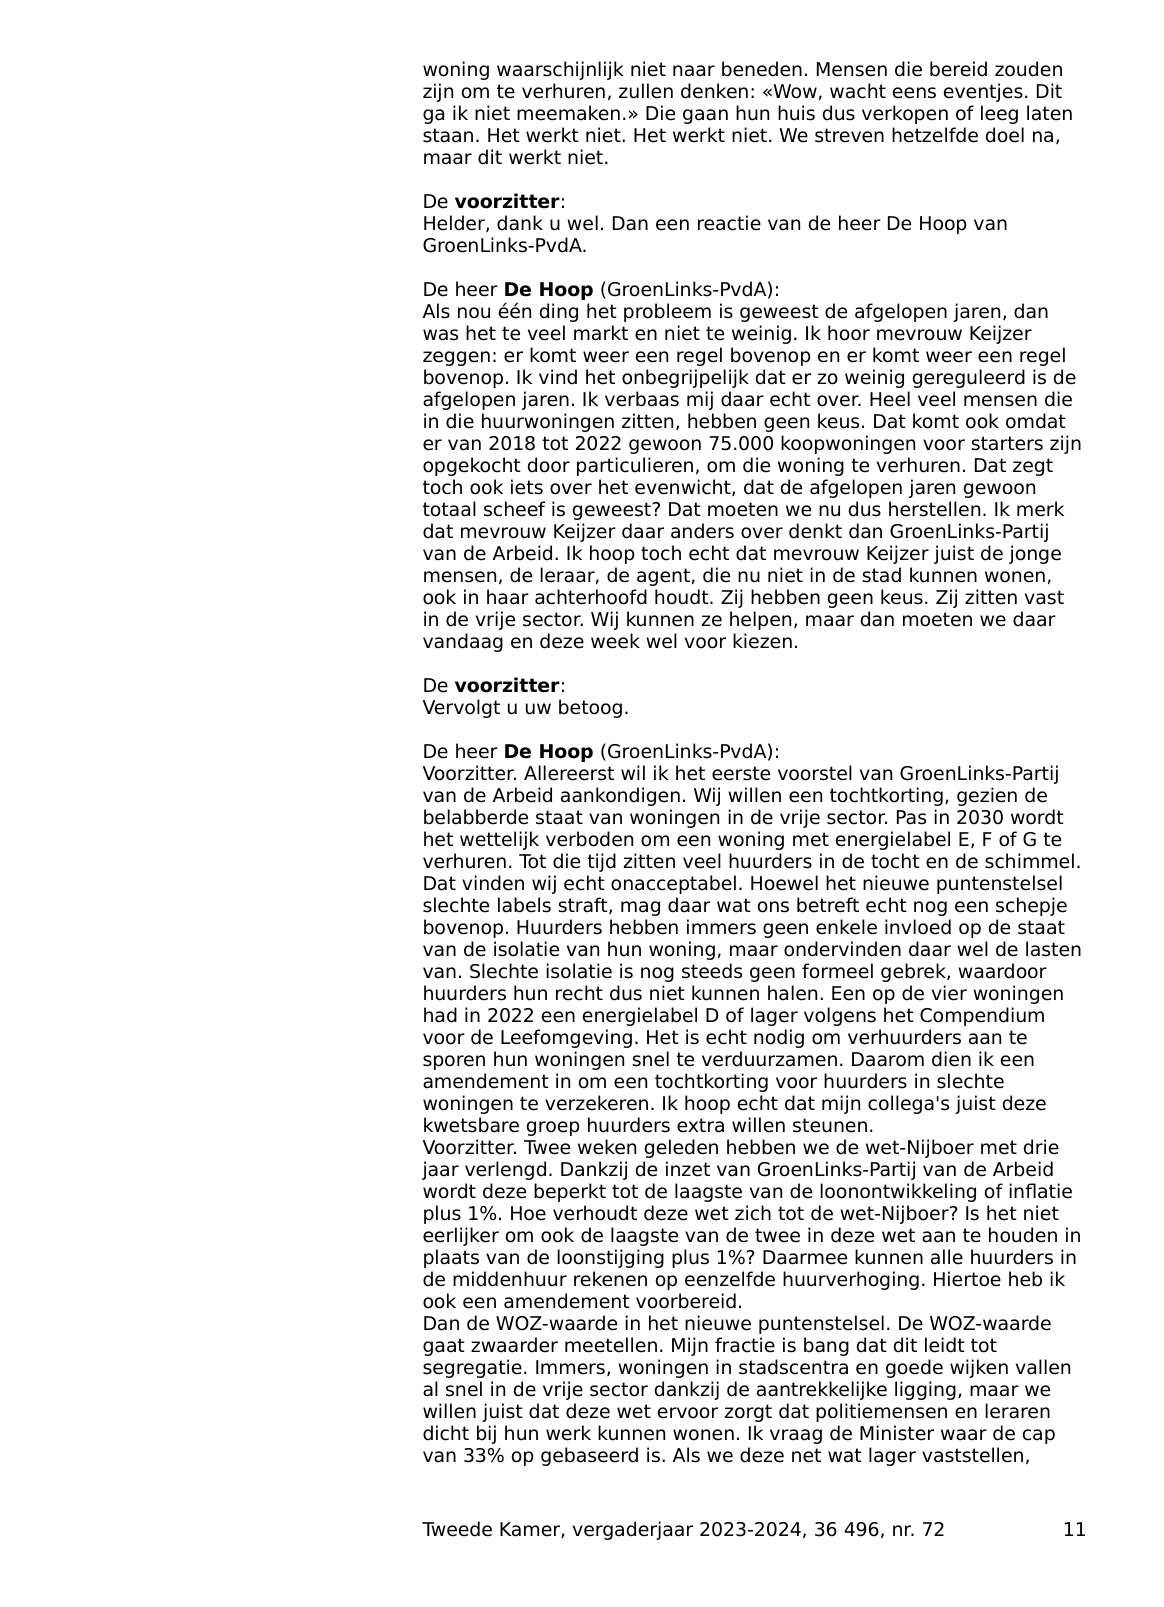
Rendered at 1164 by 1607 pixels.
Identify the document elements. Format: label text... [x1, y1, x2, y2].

text Vervolgt u uw betoog. [422, 697, 1087, 719]
text Helder, dank u wel. Dan een reactie van de heer De Hoop van GroenLinks-PvdA. [422, 213, 1087, 257]
text Dan de WOZ-waarde in het nieuwe puntenstelsel. De WOZ-waarde gaat zwaarder meetellen. Mijn fractie is bang dat dit leidt tot segregatie. Immers, woningen in stadscentra en goede wijken vallen al snel in de vrije sector dankzij de aantrekkelijke ligging, maar we willen juist dat deze wet ervoor zorgt dat politiemensen en leraren dicht bij hun werk kunnen wonen. Ik vraag de Minister waar de cap van 33% op gebaseerd is. Als we deze net wat lager vaststellen, [422, 1313, 1087, 1467]
text Voorzitter. Twee weken geleden hebben we de wet-Nijboer met drie jaar verlengd. Dankzij de inzet van GroenLinks-Partij van de Arbeid wordt deze beperkt tot de laagste van de loonontwikkeling of inflatie plus 1%. Hoe verhoudt deze wet zich tot de wet-Nijboer? Is het niet eerlijker om ook de laagste van de twee in deze wet aan te houden in plaats van de loonstijging plus 1%? Daarmee kunnen alle huurders in de middenhuur rekenen op eenzelfde huurverhoging. Hiertoe heb ik ook een amendement voorbereid. [422, 1137, 1087, 1313]
text Voorzitter. Allereerst wil ik het eerste voorstel van GroenLinks-Partij van de Arbeid aankondigen. Wij willen een tochtkorting, gezien de belabberde staat van woningen in de vrije sector. Pas in 2030 wordt het wettelijk verboden om een woning met energielabel E, F of G te verhuren. Tot die tijd zitten veel huurders in de tocht en de schimmel. Dat vinden wij echt onacceptabel. Hoewel het nieuwe puntenstelsel slechte labels straft, mag daar wat ons betreft echt nog een schepje bovenop. Huurders hebben immers geen enkele invloed op de staat van de isolatie van hun woning, maar ondervinden daar wel de lasten van. Slechte isolatie is nog steeds geen formeel gebrek, waardoor huurders hun recht dus niet kunnen halen. Een op de vier woningen had in 2022 een energielabel D of lager volgens het Compendium voor de Leefomgeving. Het is echt nodig om verhuurders aan te sporen hun woningen snel te verduurzamen. Daarom dien ik een amendement in om een tochtkorting voor huurders in slechte woningen te verzekeren. Ik hoop echt dat mijn collega's juist deze kwetsbare groep huurders extra willen steunen. [422, 763, 1087, 1137]
text De heer De Hoop (GroenLinks-PvdA): [422, 279, 1087, 301]
text De voorzitter: [422, 191, 1087, 213]
text Als nou één ding het probleem is geweest de afgelopen jaren, dan was het te veel markt en niet te weinig. Ik hoor mevrouw Keijzer zeggen: er komt weer een regel bovenop en er komt weer een regel bovenop. Ik vind het onbegrijpelijk dat er zo weinig gereguleerd is de afgelopen jaren. Ik verbaas mij daar echt over. Heel veel mensen die in die huurwoningen zitten, hebben geen keus. Dat komt ook omdat er van 2018 tot 2022 gewoon 75.000 koopwoningen voor starters zijn opgekocht door particulieren, om die woning te verhuren. Dat zegt toch ook iets over het evenwicht, dat de afgelopen jaren gewoon totaal scheef is geweest? Dat moeten we nu dus herstellen. Ik merk dat mevrouw Keijzer daar anders over denkt dan GroenLinks-Partij van de Arbeid. Ik hoop toch echt dat mevrouw Keijzer juist de jonge mensen, de leraar, de agent, die nu niet in de stad kunnen wonen, ook in haar achterhoofd houdt. Zij hebben geen keus. Zij zitten vast in de vrije sector. Wij kunnen ze helpen, maar dan moeten we daar vandaag en deze week wel voor kiezen. [422, 301, 1087, 653]
text De voorzitter: [422, 675, 1087, 697]
text woning waarschijnlijk niet naar beneden. Mensen die bereid zouden zijn om te verhuren, zullen denken: «Wow, wacht eens eventjes. Dit ga ik niet meemaken.» Die gaan hun huis dus verkopen of leeg laten staan. Het werkt niet. Het werkt niet. We streven hetzelfde doel na, maar dit werkt niet. [422, 59, 1087, 169]
text De heer De Hoop (GroenLinks-PvdA): [422, 741, 1087, 763]
